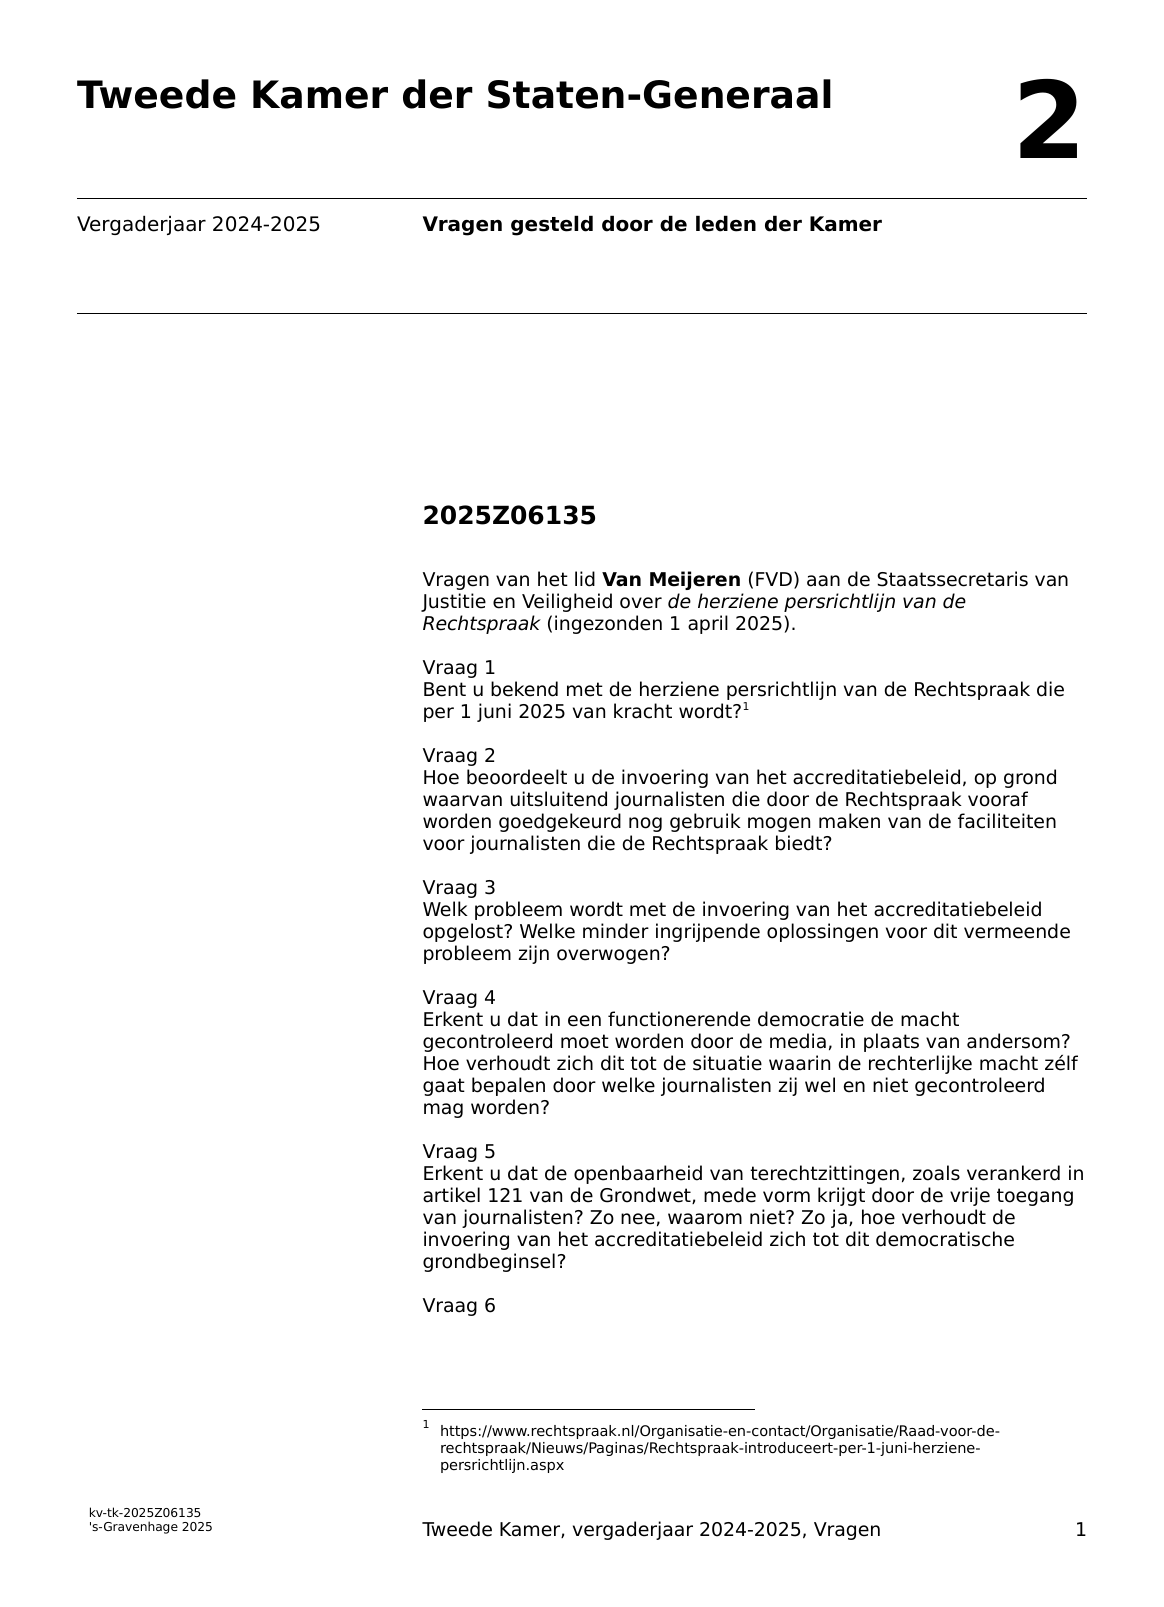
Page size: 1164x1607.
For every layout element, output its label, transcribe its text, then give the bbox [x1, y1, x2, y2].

text Hoe beoordeelt u de invoering van het accreditatiebeleid, op grond waarvan uitsluitend journalisten die door de Rechtspraak vooraf worden goedgekeurd nog gebruik mogen maken van de faciliteiten voor journalisten die de Rechtspraak biedt? [422, 767, 1087, 855]
text Erkent u dat in een functionerende democratie de macht gecontroleerd moet worden door de media, in plaats van andersom? Hoe verhoudt zich dit tot de situatie waarin de rechterlijke macht zélf gaat bepalen door welke journalisten zij wel en niet gecontroleerd mag worden? [422, 1009, 1087, 1119]
text Vraag 5 [422, 1141, 1087, 1163]
text Vraag 2 [422, 745, 1087, 767]
text Vraag 3 [422, 877, 1087, 899]
table_header Tweede Kamer der Staten-Generaal [77, 59, 886, 198]
text Vragen van het lid Van Meijeren (FVD) aan de Staatssecretaris van Justitie en Veiligheid over de herziene persrichtlijn van de Rechtspraak (ingezonden 1 april 2025). [422, 569, 1087, 635]
text Vraag 6 [422, 1295, 1087, 1317]
table_cell Vragen gesteld door de leden der Kamer [422, 199, 1087, 313]
text kv-tk-2025Z06135 [88, 1506, 323, 1520]
text https://www.rechtspraak.nl/Organisatie-en-contact/Organisatie/Raad-voor-de-rechtspraak/Nieuws/Paginas/Rechtspraak-introduceert-per-1-juni-herziene-persrichtlijn.aspx [422, 1418, 1087, 1474]
table_cell Vergaderjaar 2024-2025 [77, 199, 422, 313]
text Vraag 4 [422, 987, 1087, 1009]
text Vraag 1 [422, 657, 1087, 679]
text Welk probleem wordt met de invoering van het accreditatiebeleid opgelost? Welke minder ingrijpende oplossingen voor dit vermeende probleem zijn overwogen? [422, 899, 1087, 965]
text 2025Z06135 [422, 501, 1087, 531]
text Bent u bekend met de herziene persrichtlijn van de Rechtspraak die per 1 juni 2025 van kracht wordt? [422, 679, 1087, 723]
text 's-Gravenhage 2025 [88, 1520, 323, 1534]
text Erkent u dat de openbaarheid van terechtzittingen, zoals verankerd in artikel 121 van de Grondwet, mede vorm krijgt door de vrije toegang van journalisten? Zo nee, waarom niet? Zo ja, hoe verhoudt de invoering van het accreditatiebeleid zich tot dit democratische grondbeginsel? [422, 1163, 1087, 1273]
table_header 2 [886, 59, 1087, 198]
